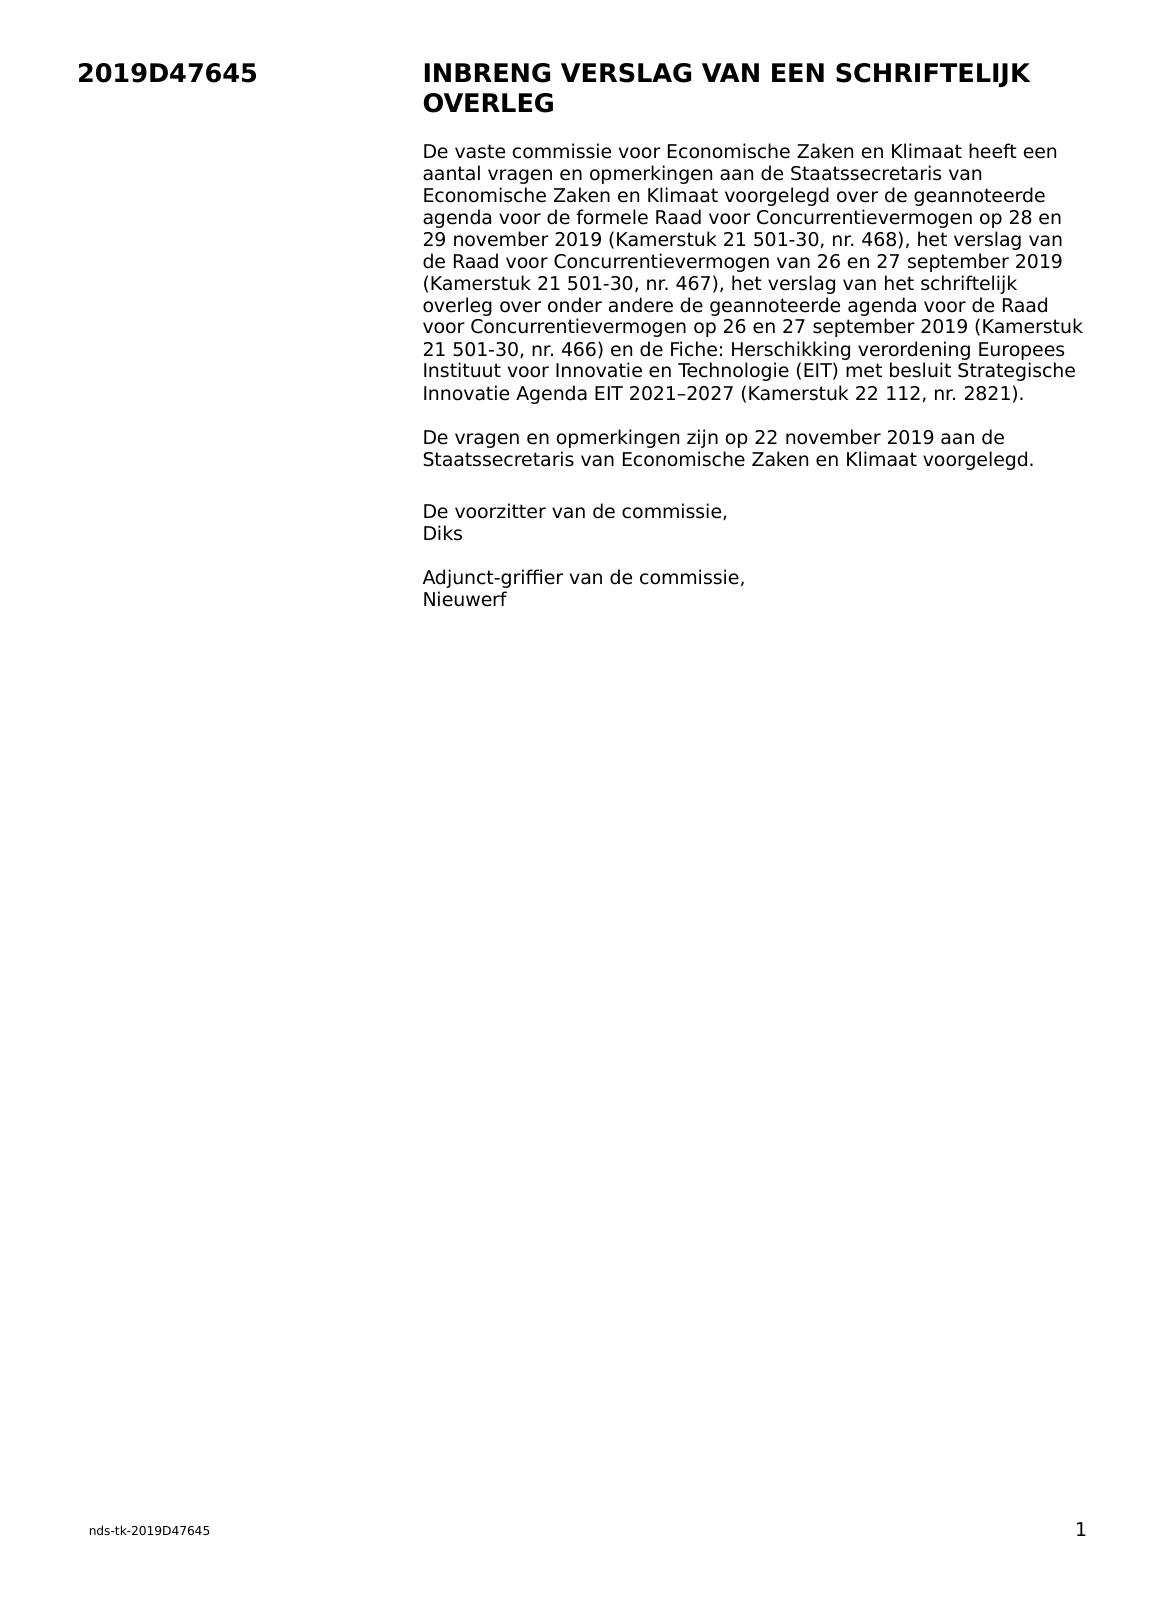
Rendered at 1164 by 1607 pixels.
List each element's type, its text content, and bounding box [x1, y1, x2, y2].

text 2019D47645 INBRENG VERSLAG VAN EEN SCHRIFTELIJK OVERLEG [77, 59, 1087, 118]
text Adjunct-griffier van de commissie, Nieuwerf [422, 567, 1087, 611]
text De vaste commissie voor Economische Zaken en Klimaat heeft een aantal vragen en opmerkingen aan de Staatssecretaris van Economische Zaken en Klimaat voorgelegd over de geannoteerde agenda voor de formele Raad voor Concurrentievermogen op 28 en 29 november 2019 (Kamerstuk 21 501-30, nr. 468), het verslag van de Raad voor Concurrentievermogen van 26 en 27 september 2019 (Kamerstuk 21 501-30, nr. 467), het verslag van het schriftelijk overleg over onder andere de geannoteerde agenda voor de Raad voor Concurrentievermogen op 26 en 27 september 2019 (Kamerstuk 21 501-30, nr. 466) en de Fiche: Herschikking verordening Europees Instituut voor Innovatie en Technologie (EIT) met besluit Strategische Innovatie Agenda EIT 2021–2027 (Kamerstuk 22 112, nr. 2821). [422, 141, 1087, 404]
text nds-tk-2019D47645 [88, 1524, 323, 1538]
text De vragen en opmerkingen zijn op 22 november 2019 aan de Staatssecretaris van Economische Zaken en Klimaat voorgelegd. [422, 427, 1087, 471]
text De voorzitter van de commissie, Diks [422, 501, 1087, 544]
